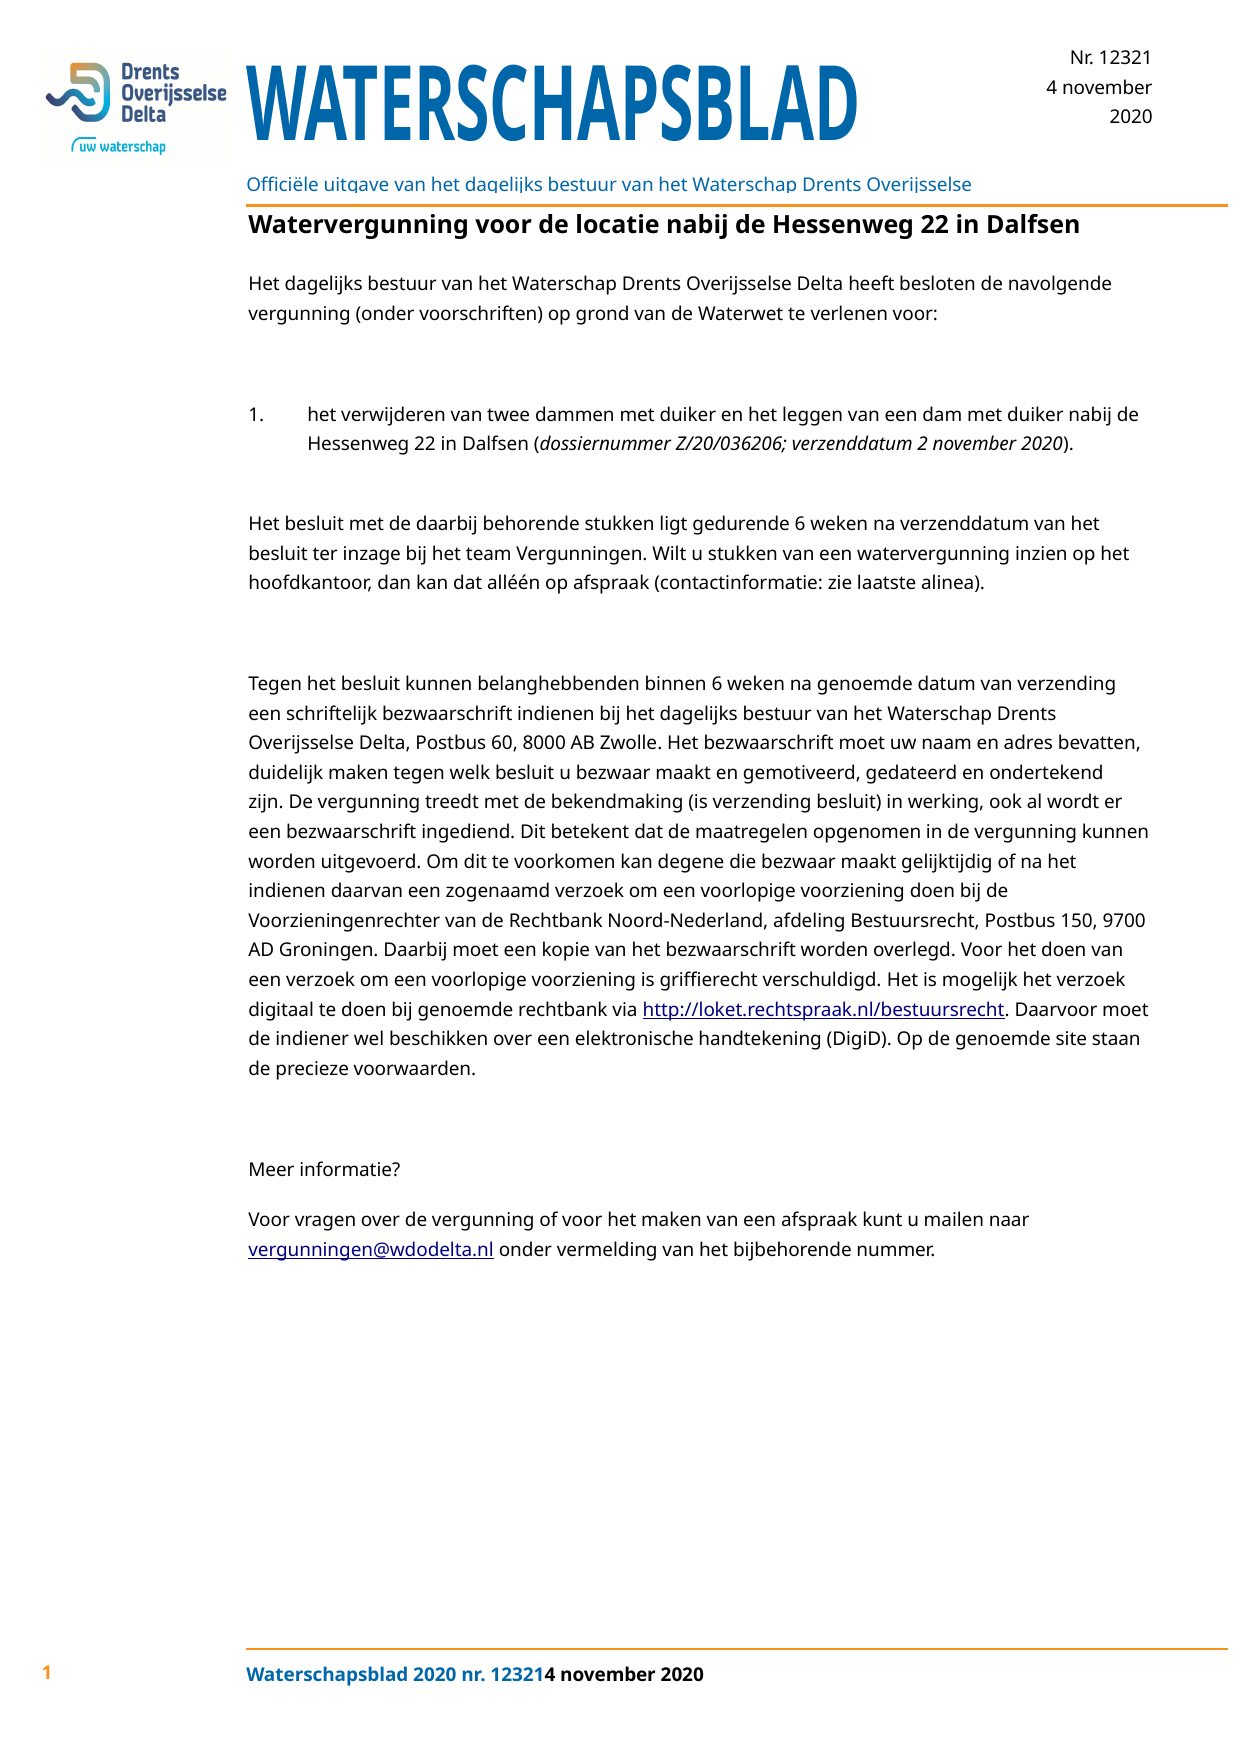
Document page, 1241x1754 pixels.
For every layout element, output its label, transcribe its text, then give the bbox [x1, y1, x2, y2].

text Tegen het besluit kunnen belanghebbenden binnen 6 weken na genoemde datum van verzending een schriftelijk bezwaarschrift indienen bij het dagelijks bestuur van het Waterschap Drents Overijsselse Delta, Postbus 60, 8000 AB Zwolle. Het bezwaarschrift moet uw naam en adres bevatten, duidelijk maken tegen welk besluit u bezwaar maakt en gemotiveerd, gedateerd en ondertekend zijn. De vergunning treedt met de bekendmaking (is verzending besluit) in werking, ook al wordt er een bezwaarschrift ingediend. Dit betekent dat de maatregelen opgenomen in de vergunning kunnen worden uitgevoerd. Om dit te voorkomen kan degene die bezwaar maakt gelijktijdig of na het indienen daarvan een zogenaamd verzoek om een voorlopige voorziening doen bij de Voorzieningenrechter van de Rechtbank Noord-Nederland, afdeling Bestuursrecht, Postbus 150, 9700 AD Groningen. Daarbij moet een kopie van het bezwaarschrift worden overlegd. Voor het doen van een verzoek om een voorlopige voorziening is griffierecht verschuldigd. Het is mogelijk het verzoek digitaal te doen bij genoemde rechtbank via http://loket.rechtspraak.nl/bestuursrecht. Daarvoor moet de indiener wel beschikken over een elektronische handtekening (DigiD). Op de genoemde site staan de precieze voorwaarden. [248, 670, 1152, 1081]
list het verwijderen van twee dammen met duiker en het leggen van een dam met duiker nabij de Hessenweg 22 in Dalfsen (dossiernummer Z/20/036206; verzenddatum 2 november 2020). [248, 401, 1152, 456]
text Meer informatie? [248, 1156, 1152, 1181]
text Het dagelijks bestuur van het Waterschap Drents Overijsselse Delta heeft besloten de navolgende vergunning (onder voorschriften) op grond van de Waterwet te verlenen voor: [248, 270, 1152, 326]
text Het besluit met de daarbij behorende stukken ligt gedurende 6 weken na verzenddatum van het besluit ter inzage bij het team Vergunningen. Wilt u stukken van een watervergunning inzien op het hoofdkantoor, dan kan dat alléén op afspraak (contactinformatie: zie laatste alinea). [248, 510, 1152, 595]
text Watervergunning voor de locatie nabij de Hessenweg 22 in Dalfsen [248, 207, 1152, 241]
picture [41, 47, 231, 172]
text Voor vragen over de vergunning of voor het maken van een afspraak kunt u mailen naar vergunningen@wdodelta.nl onder vermelding van het bijbehorende nummer. [248, 1206, 1152, 1261]
